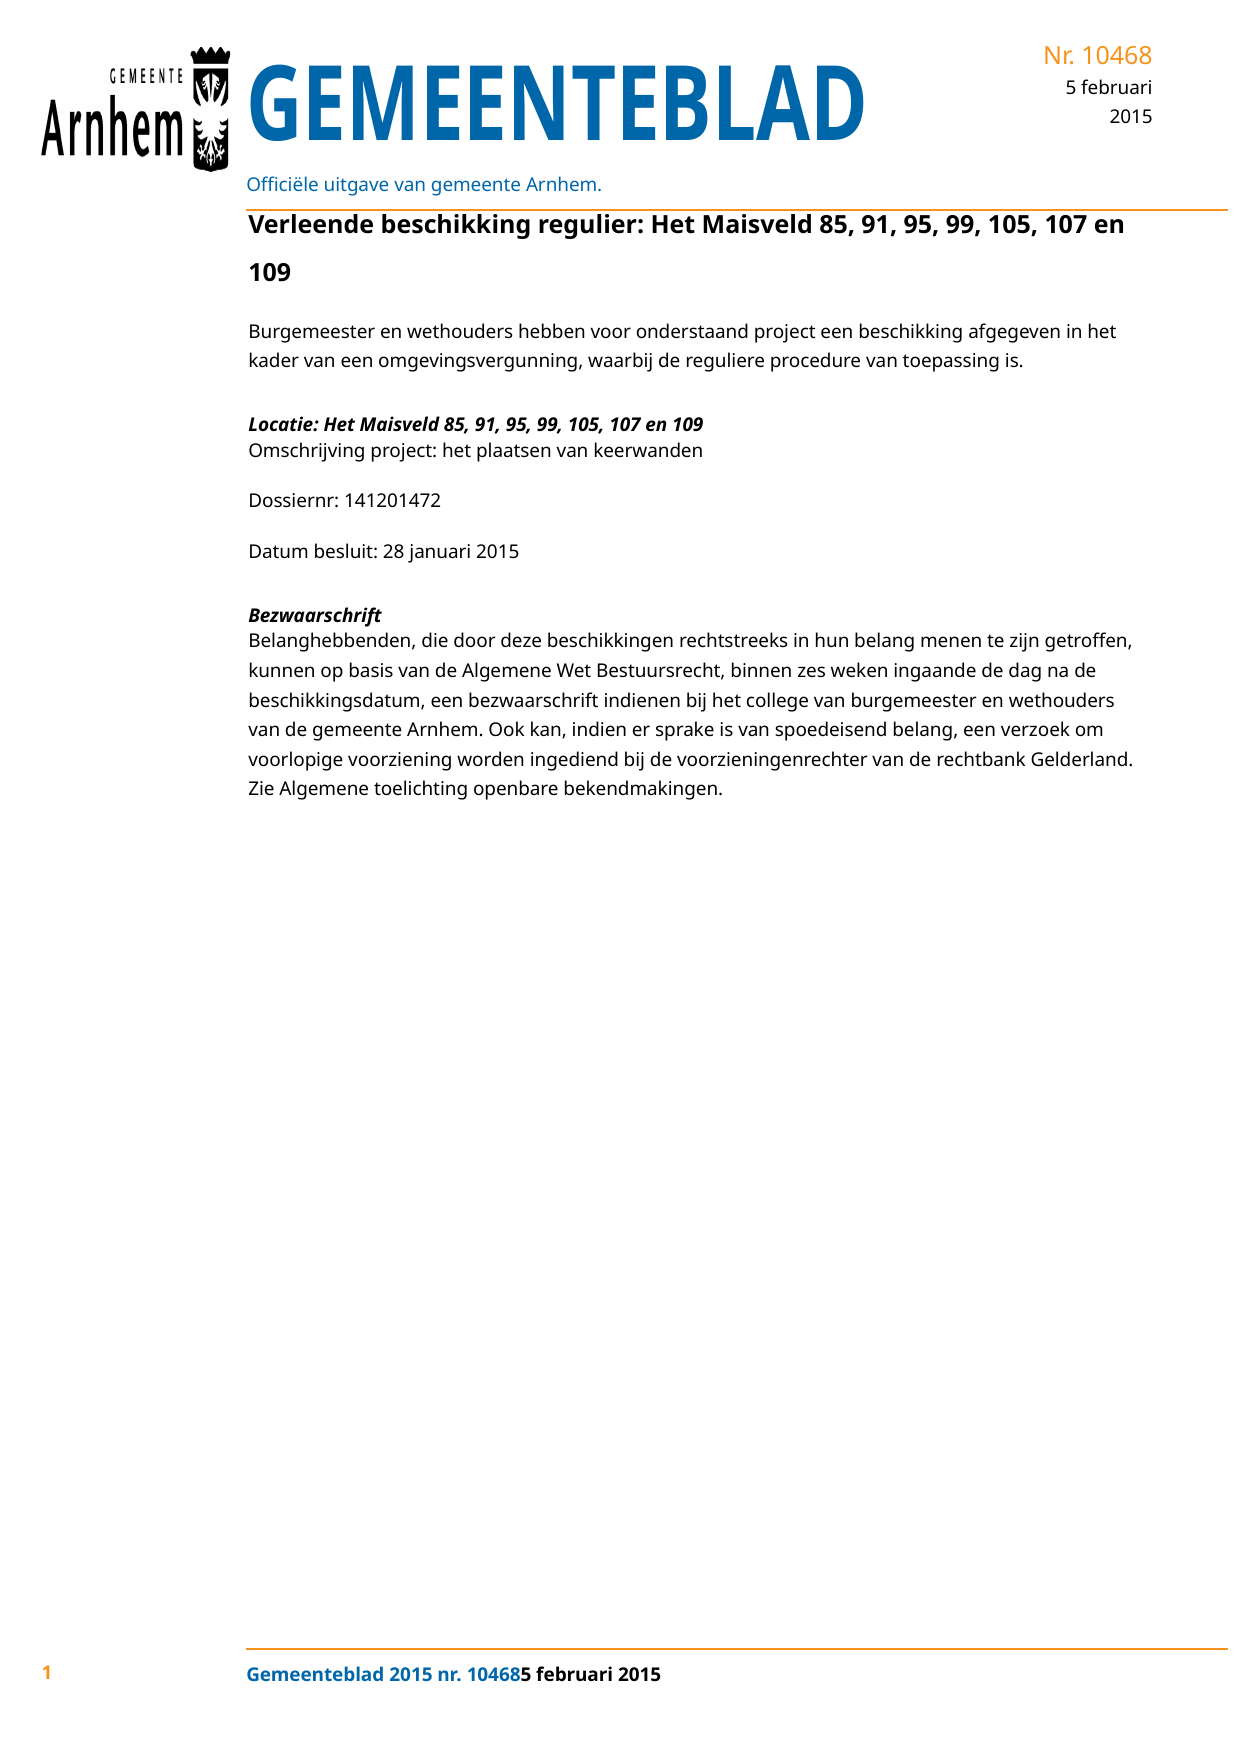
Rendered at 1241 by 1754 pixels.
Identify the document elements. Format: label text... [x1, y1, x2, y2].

text Verleende beschikking regulier: Het Maisveld 85, 91, 95, 99, 105, 107 en 109 [248, 211, 1152, 288]
text Omschrijving project: het plaatsen van keerwanden [248, 437, 1152, 463]
text Bezwaarschrift [248, 602, 1152, 628]
text Locatie: Het Maisveld 85, 91, 95, 99, 105, 107 en 109 [248, 411, 1152, 437]
text Datum besluit: 28 januari 2015 [248, 538, 1152, 564]
text Belanghebbenden, die door deze beschikkingen rechtstreeks in hun belang menen te zijn getroffen, kunnen op basis van de Algemene Wet Bestuursrecht, binnen zes weken ingaande de dag na de beschikkingsdatum, een bezwaarschrift indienen bij het college van burgemeester en wethouders van de gemeente Arnhem. Ook kan, indien er sprake is van spoedeisend belang, een verzoek om voorlopige voorziening worden ingediend bij de voorzieningenrechter van de rechtbank Gelderland. Zie Algemene toelichting openbare bekendmakingen. [248, 628, 1152, 801]
text Burgemeester en wethouders hebben voor onderstaand project een beschikking afgegeven in het kader van een omgevingsvergunning, waarbij de reguliere procedure van toepassing is. [248, 318, 1152, 373]
text Dossiernr: 141201472 [248, 488, 1152, 513]
picture [41, 47, 231, 172]
